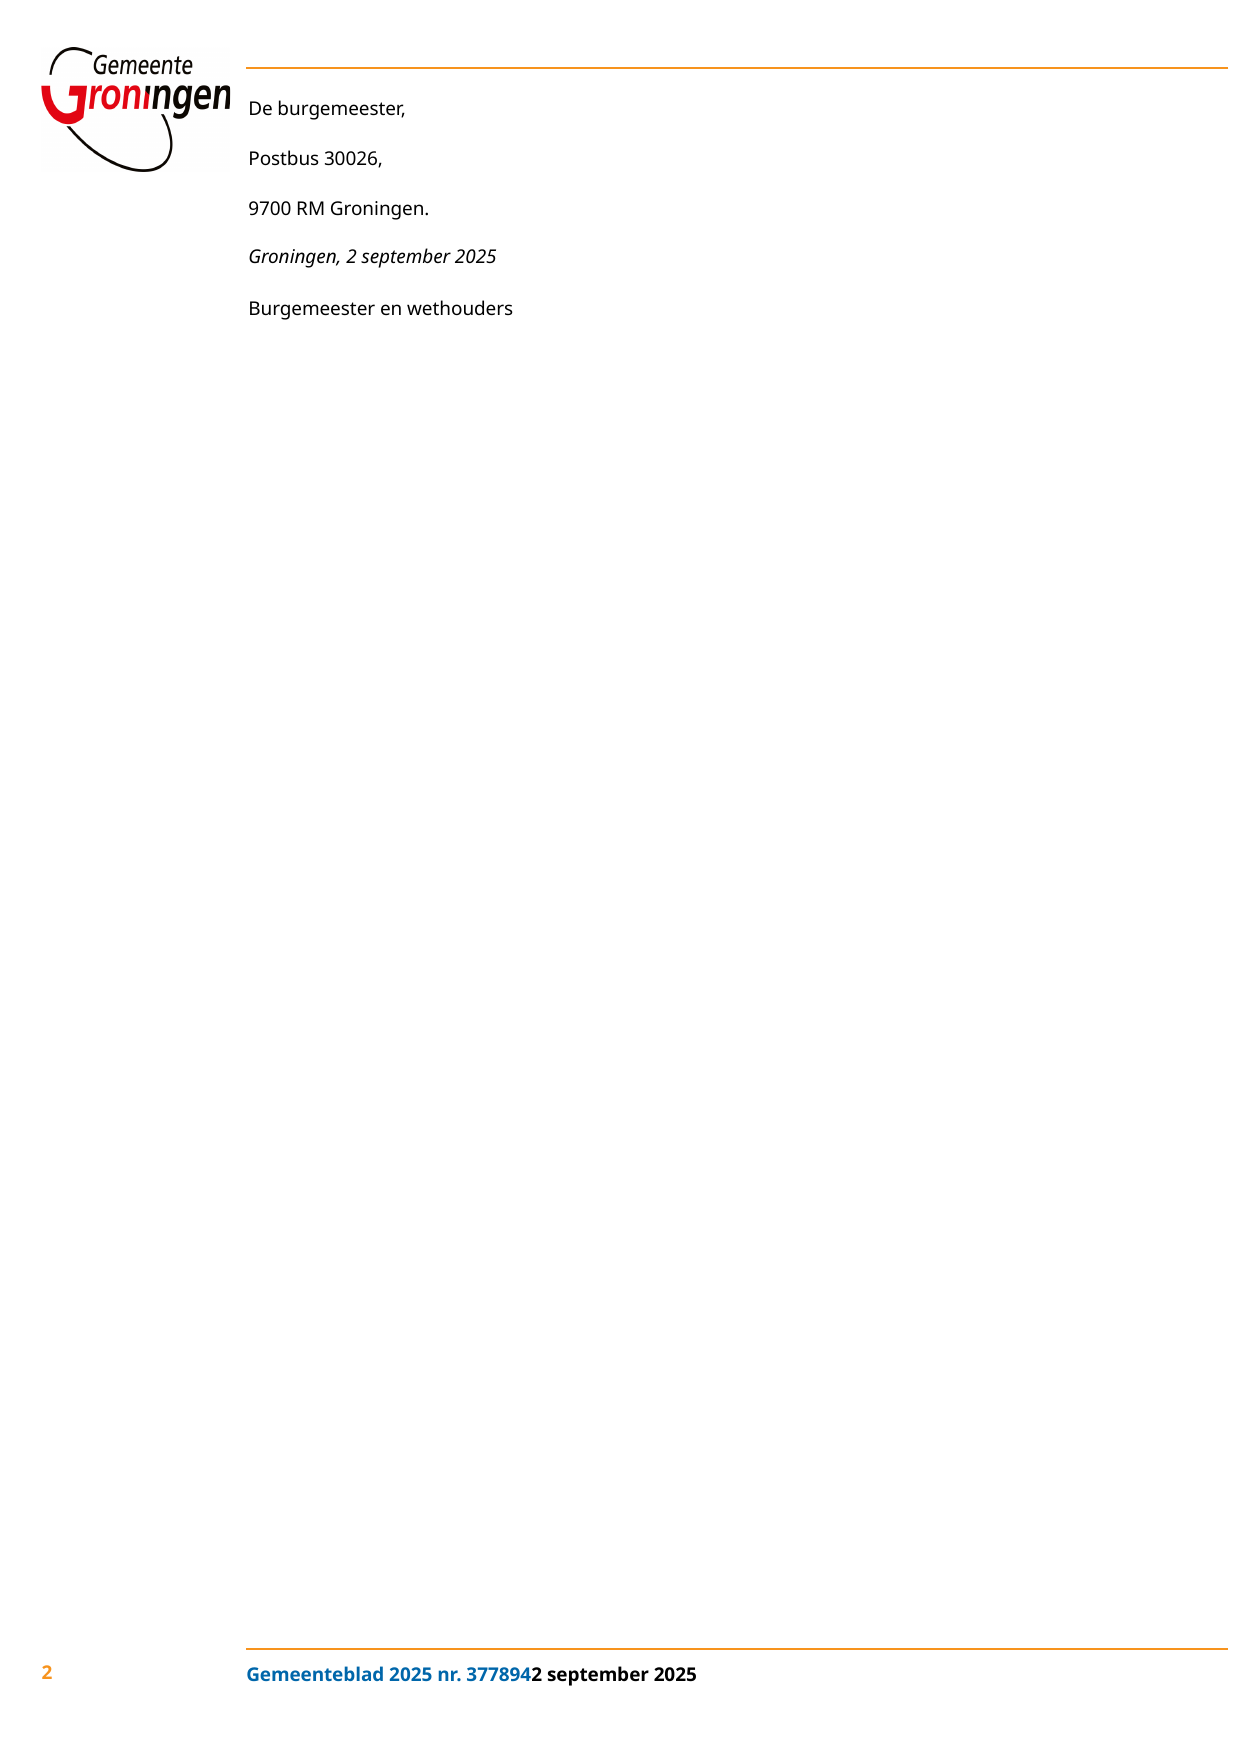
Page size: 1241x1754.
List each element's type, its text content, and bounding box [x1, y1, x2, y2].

text 9700 RM Groningen. [248, 196, 1152, 221]
text Burgemeester en wethouders [248, 295, 1152, 321]
text De burgemeester, [248, 95, 1152, 121]
text Groningen, 2 september 2025 [248, 243, 1152, 269]
picture [41, 47, 231, 172]
text Postbus 30026, [248, 145, 1152, 171]
